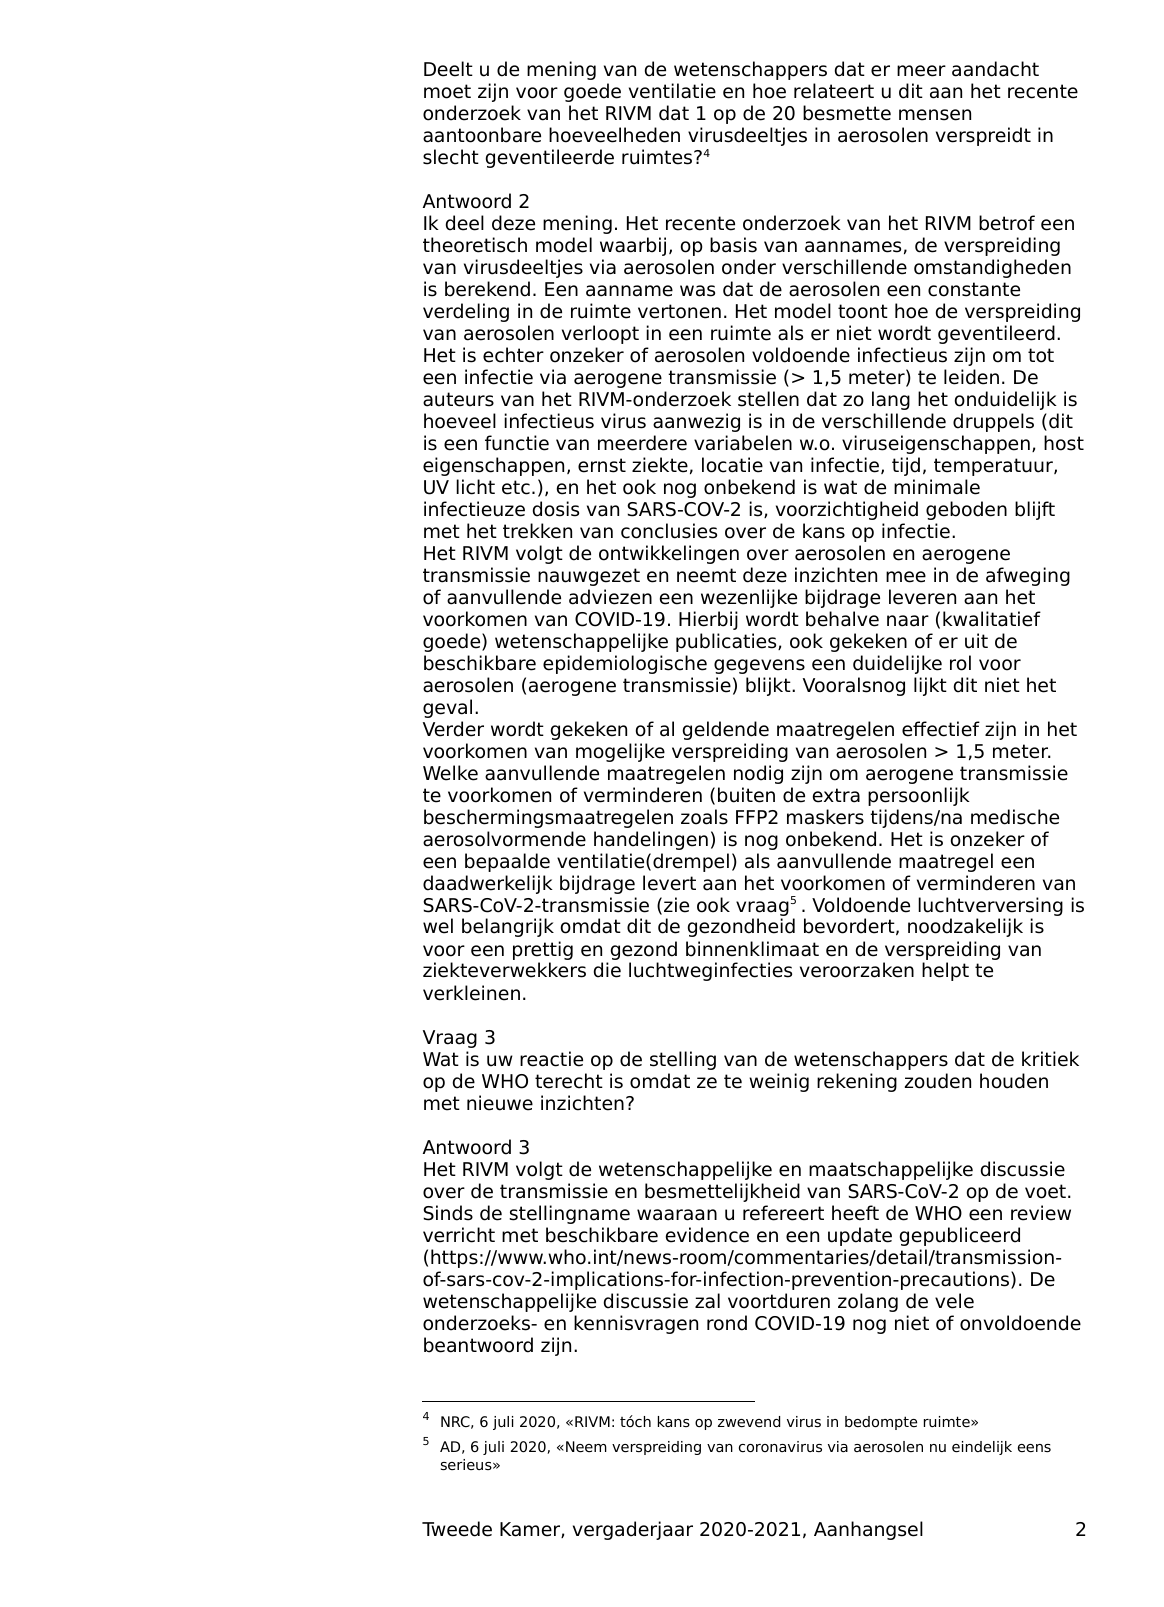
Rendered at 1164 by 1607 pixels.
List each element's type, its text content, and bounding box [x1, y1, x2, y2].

text AD, 6 juli 2020, «Neem verspreiding van coronavirus via aerosolen nu eindelijk eens serieus» [422, 1435, 1087, 1474]
text NRC, 6 juli 2020, «RIVM: tóch kans op zwevend virus in bedompte ruimte» [422, 1410, 1087, 1432]
text Deelt u de mening van de wetenschappers dat er meer aandacht moet zijn voor goede ventilatie en hoe relateert u dit aan het recente onderzoek van het RIVM dat 1 op de 20 besmette mensen aantoonbare hoeveelheden virusdeeltjes in aerosolen verspreidt in slecht geventileerde ruimtes? [422, 59, 1087, 169]
text Het RIVM volgt de wetenschappelijke en maatschappelijke discussie over de transmissie en besmettelijkheid van SARS-CoV-2 op de voet. Sinds de stellingname waaraan u refereert heeft de WHO een review verricht met beschikbare evidence en een update gepubliceerd (https://www.who.int/news-room/commentaries/detail/transmission-of-sars-cov-2-implications-for-infection-prevention-precautions). De wetenschappelijke discussie zal voortduren zolang de vele onderzoeks- en kennisvragen rond COVID-19 nog niet of onvoldoende beantwoord zijn. [422, 1159, 1087, 1356]
text Verder wordt gekeken of al geldende maatregelen effectief zijn in het voorkomen van mogelijke verspreiding van aerosolen > 1,5 meter. [422, 719, 1087, 763]
text Welke aanvullende maatregelen nodig zijn om aerogene transmissie te voorkomen of verminderen (buiten de extra persoonlijk beschermingsmaatregelen zoals FFP2 maskers tijdens/na medische aerosolvormende handelingen) is nog onbekend. Het is onzeker of een bepaalde ventilatie(drempel) als aanvullende maatregel een daadwerkelijk bijdrage levert aan het voorkomen of verminderen van SARS-CoV-2-transmissie (zie ook vraag. Voldoende luchtverversing is wel belangrijk omdat dit de gezondheid bevordert, noodzakelijk is voor een prettig en gezond binnenklimaat en de verspreiding van ziekteverwekkers die luchtweginfecties veroorzaken helpt te verkleinen. [422, 763, 1087, 1004]
text Ik deel deze mening. Het recente onderzoek van het RIVM betrof een theoretisch model waarbij, op basis van aannames, de verspreiding van virusdeeltjes via aerosolen onder verschillende omstandigheden is berekend. Een aanname was dat de aerosolen een constante verdeling in de ruimte vertonen. Het model toont hoe de verspreiding van aerosolen verloopt in een ruimte als er niet wordt geventileerd. [422, 213, 1087, 345]
text Het is echter onzeker of aerosolen voldoende infectieus zijn om tot een infectie via aerogene transmissie (> 1,5 meter) te leiden. De auteurs van het RIVM-onderzoek stellen dat zo lang het onduidelijk is hoeveel infectieus virus aanwezig is in de verschillende druppels (dit is een functie van meerdere variabelen w.o. viruseigenschappen, host eigenschappen, ernst ziekte, locatie van infectie, tijd, temperatuur, UV licht etc.), en het ook nog onbekend is wat de minimale infectieuze dosis van SARS-COV-2 is, voorzichtigheid geboden blijft met het trekken van conclusies over de kans op infectie. [422, 345, 1087, 543]
text Het RIVM volgt de ontwikkelingen over aerosolen en aerogene transmissie nauwgezet en neemt deze inzichten mee in de afweging of aanvullende adviezen een wezenlijke bijdrage leveren aan het voorkomen van COVID-19. Hierbij wordt behalve naar (kwalitatief goede) wetenschappelijke publicaties, ook gekeken of er uit de beschikbare epidemiologische gegevens een duidelijke rol voor aerosolen (aerogene transmissie) blijkt. Vooralsnog lijkt dit niet het geval. [422, 543, 1087, 719]
text Wat is uw reactie op de stelling van de wetenschappers dat de kritiek op de WHO terecht is omdat ze te weinig rekening zouden houden met nieuwe inzichten? [422, 1048, 1087, 1114]
text Antwoord 3 [422, 1137, 1087, 1159]
text Antwoord 2 [422, 191, 1087, 213]
text Vraag 3 [422, 1027, 1087, 1048]
